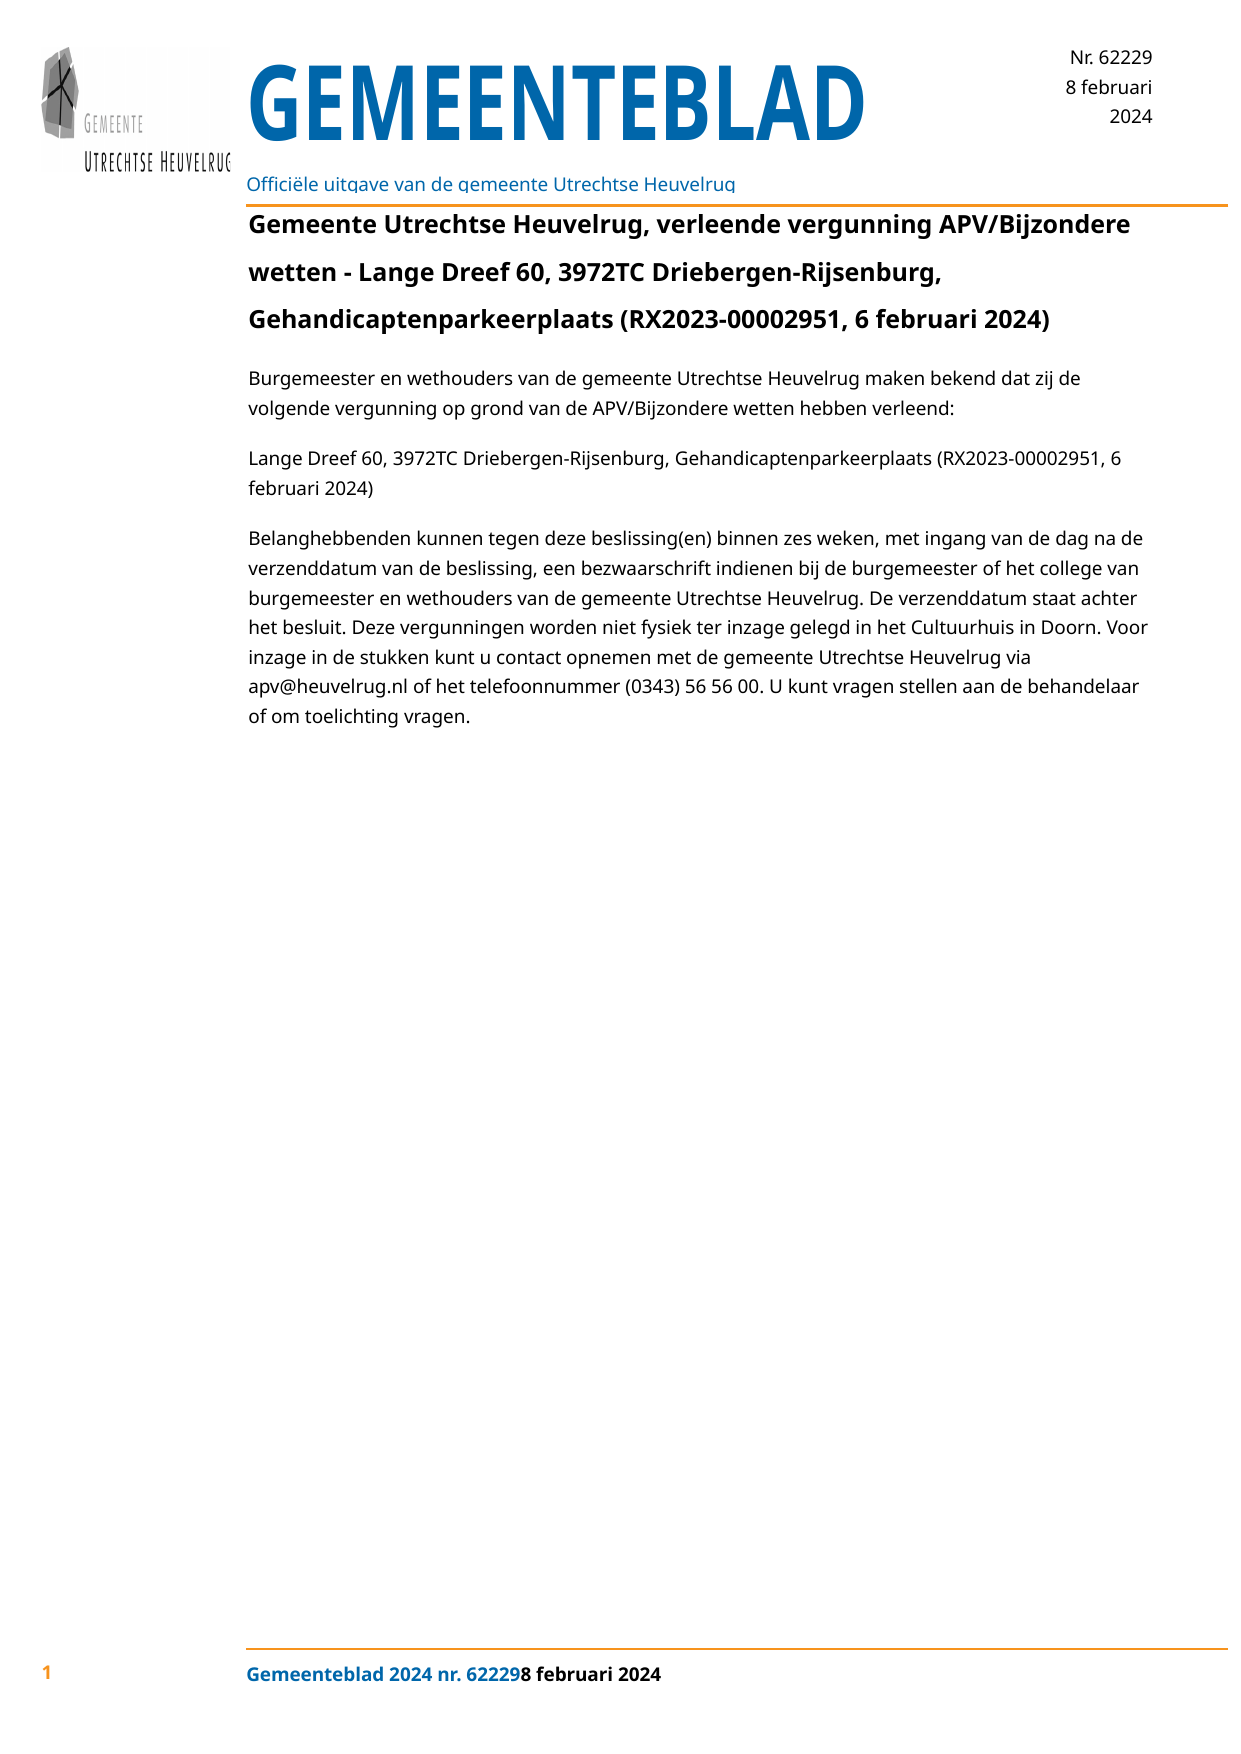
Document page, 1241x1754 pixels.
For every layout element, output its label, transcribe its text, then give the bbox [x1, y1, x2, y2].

text Gemeente Utrechtse Heuvelrug, verleende vergunning APV/Bijzondere wetten - Lange Dreef 60, 3972TC Driebergen-Rijsenburg, Gehandicaptenparkeerplaats (RX2023-00002951, 6 februari 2024) [248, 207, 1152, 336]
text Lange Dreef 60, 3972TC Driebergen-Rijsenburg, Gehandicaptenparkeerplaats (RX2023-00002951, 6 februari 2024) [248, 446, 1152, 501]
picture [41, 47, 231, 172]
text Belanghebbenden kunnen tegen deze beslissing(en) binnen zes weken, met ingang van de dag na de verzenddatum van de beslissing, een bezwaarschrift indienen bij de burgemeester of het college van burgemeester en wethouders van de gemeente Utrechtse Heuvelrug. De verzenddatum staat achter het besluit. Deze vergunningen worden niet fysiek ter inzage gelegd in het Cultuurhuis in Doorn. Voor inzage in de stukken kunt u contact opnemen met de gemeente Utrechtse Heuvelrug via apv@heuvelrug.nl of het telefoonnummer (0343) 56 56 00. U kunt vragen stellen aan de behandelaar of om toelichting vragen. [248, 526, 1152, 729]
text Burgemeester en wethouders van de gemeente Utrechtse Heuvelrug maken bekend dat zij de volgende vergunning op grond van de APV/Bijzondere wetten hebben verleend: [248, 366, 1152, 421]
